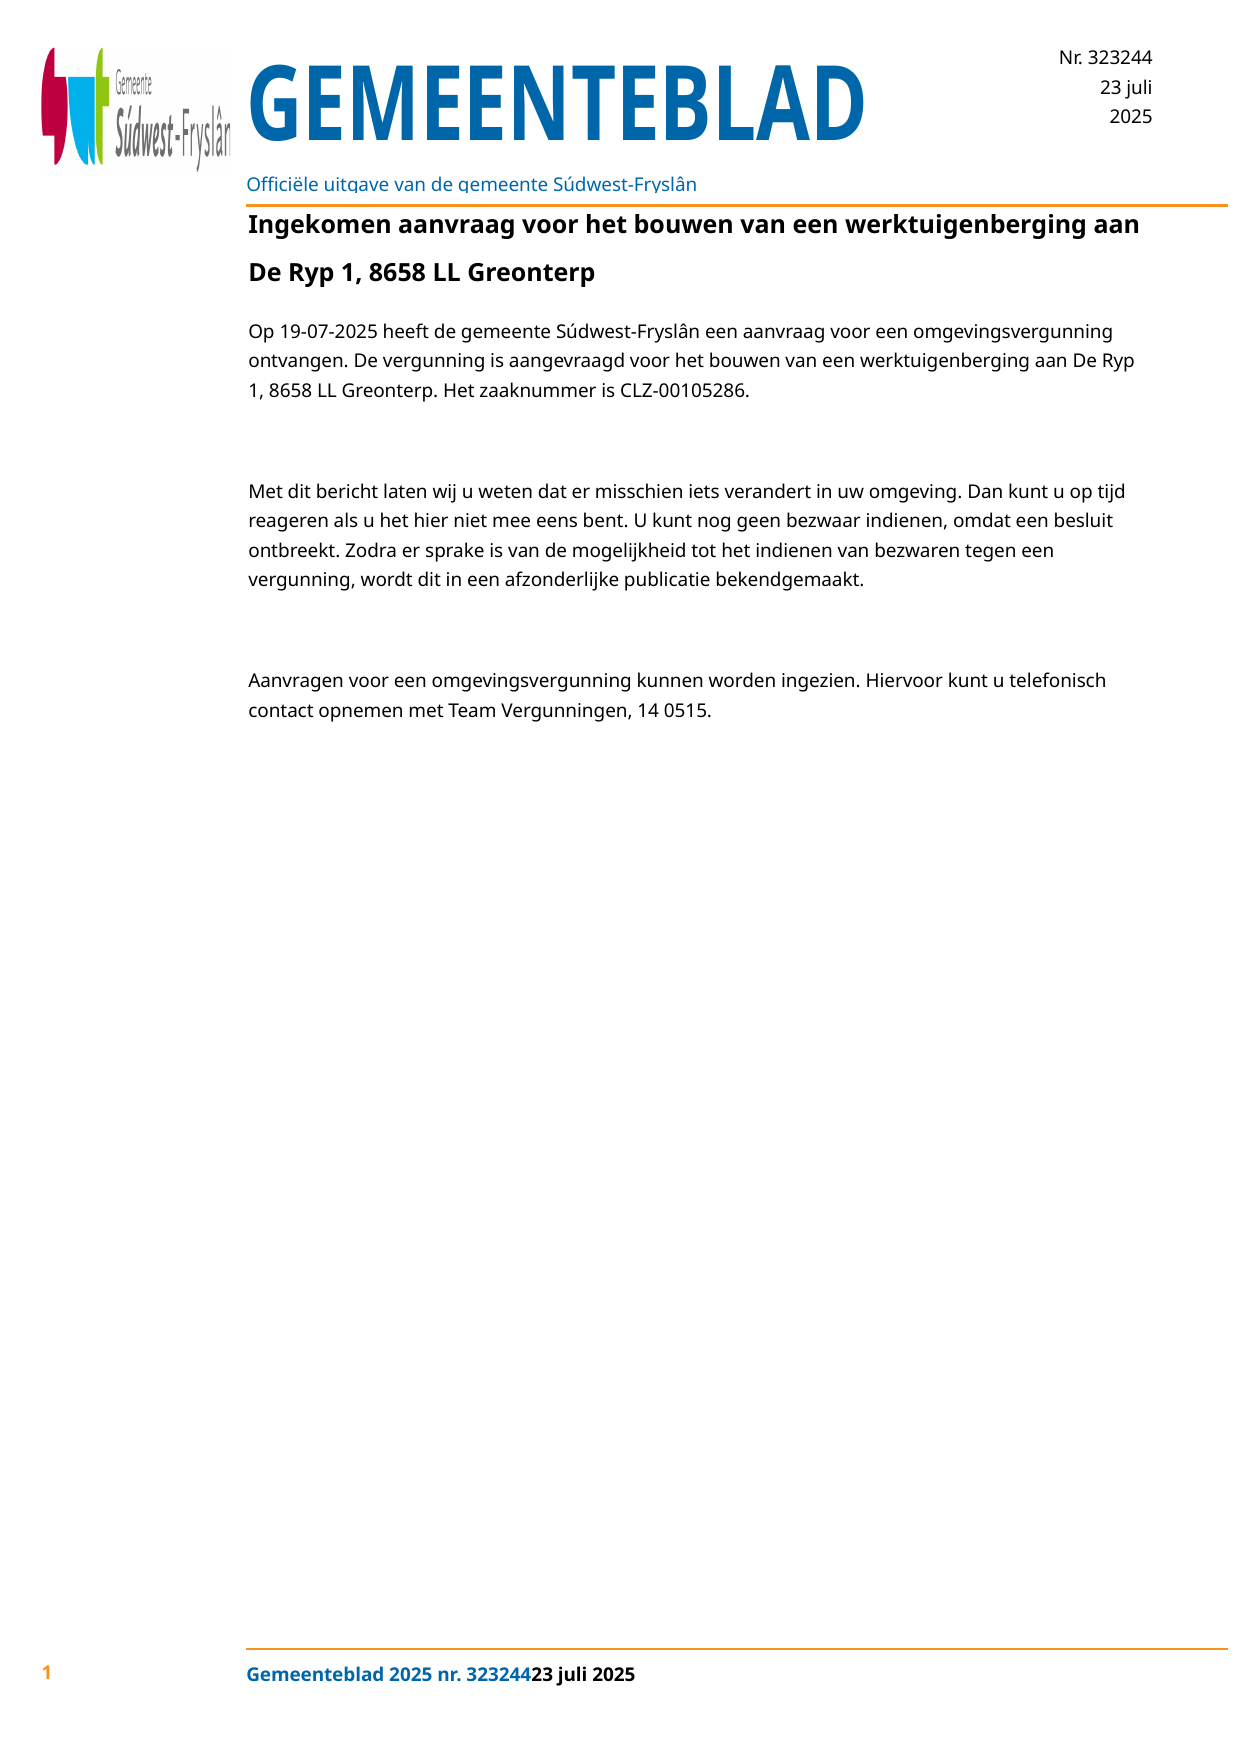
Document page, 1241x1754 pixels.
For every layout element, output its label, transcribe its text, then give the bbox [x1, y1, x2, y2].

text Aanvragen voor een omgevingsvergunning kunnen worden ingezien. Hiervoor kunt u telefonisch contact opnemen met Team Vergunningen, 14 0515. [248, 667, 1152, 723]
picture [41, 47, 231, 172]
text Op 19-07-2025 heeft de gemeente Súdwest-Fryslân een aanvraag voor een omgevingsvergunning ontvangen. De vergunning is aangevraagd voor het bouwen van een werktuigenberging aan De Ryp 1, 8658 LL Greonterp. Het zaaknummer is CLZ-00105286. [248, 318, 1152, 403]
text Ingekomen aanvraag voor het bouwen van een werktuigenberging aan De Ryp 1, 8658 LL Greonterp [248, 207, 1152, 288]
text Met dit bericht laten wij u weten dat er misschien iets verandert in uw omgeving. Dan kunt u op tijd reageren als u het hier niet mee eens bent. U kunt nog geen bezwaar indienen, omdat een besluit ontbreekt. Zodra er sprake is van de mogelijkheid tot het indienen van bezwaren tegen een vergunning, wordt dit in een afzonderlijke publicatie bekendgemaakt. [248, 478, 1152, 592]
